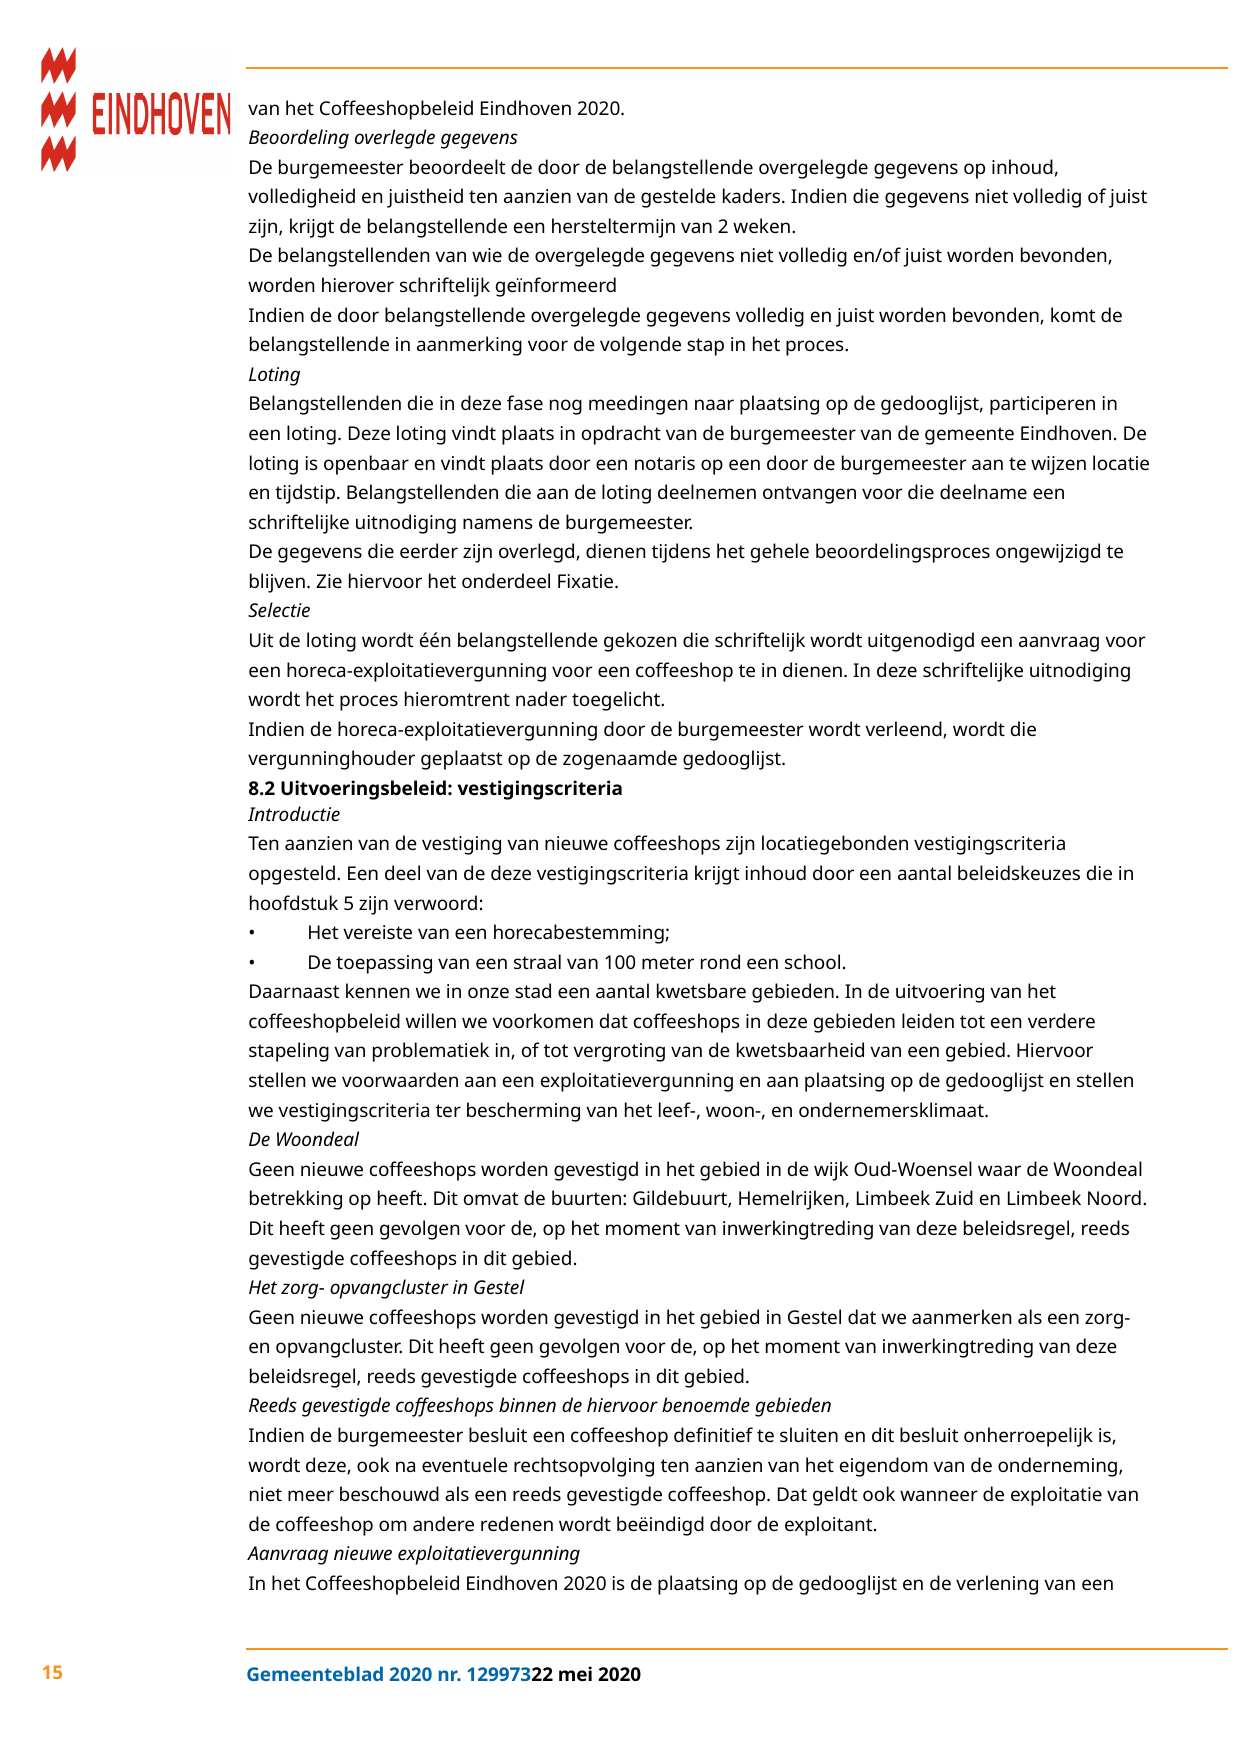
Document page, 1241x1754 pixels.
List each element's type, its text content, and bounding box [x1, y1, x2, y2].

text Aanvraag nieuwe exploitatievergunning [248, 1541, 1152, 1566]
text In het Coffeeshopbeleid Eindhoven 2020 is de plaatsing op de gedooglijst en de verlening van een [248, 1570, 1152, 1596]
text 8.2 Uitvoeringsbeleid: vestigingscriteria [248, 775, 1152, 801]
text De Woondeal [248, 1126, 1152, 1152]
text Belangstellenden die in deze fase nog meedingen naar plaatsing op de gedooglijst, participeren in een loting. Deze loting vindt plaats in opdracht van de burgemeester van de gemeente Eindhoven. De loting is openbaar en vindt plaats door een notaris op een door de burgemeester aan te wijzen locatie en tijdstip. Belangstellenden die aan de loting deelnemen ontvangen voor die deelname een schriftelijke uitnodiging namens de burgemeester. [248, 391, 1152, 535]
text Indien de door belangstellende overgelegde gegevens volledig en juist worden bevonden, komt de belangstellende in aanmerking voor de volgende stap in het proces. [248, 302, 1152, 357]
text Indien de burgemeester besluit een coffeeshop definitief te sluiten en dit besluit onherroepelijk is, wordt deze, ook na eventuele rechtsopvolging ten aanzien van het eigendom van de onderneming, niet meer beschouwd als een reeds gevestigde coffeeshop. Dat geldt ook wanneer de exploitatie van de coffeeshop om andere redenen wordt beëindigd door de exploitant. [248, 1422, 1152, 1537]
text van het Coffeeshopbeleid Eindhoven 2020. [248, 95, 1152, 121]
text Reeds gevestigde coffeeshops binnen de hiervoor benoemde gebieden [248, 1393, 1152, 1418]
text De gegevens die eerder zijn overlegd, dienen tijdens het gehele beoordelingsproces ongewijzigd te blijven. Zie hiervoor het onderdeel Fixatie. [248, 538, 1152, 594]
text Ten aanzien van de vestiging van nieuwe coffeeshops zijn locatiegebonden vestigingscriteria opgesteld. Een deel van de deze vestigingscriteria krijgt inhoud door een aantal beleidskeuzes die in hoofdstuk 5 zijn verwoord: [248, 831, 1152, 915]
text Introductie [248, 801, 1152, 827]
text Uit de loting wordt één belangstellende gekozen die schriftelijk wordt uitgenodigd een aanvraag voor een horeca-exploitatievergunning voor een coffeeshop te in dienen. In deze schriftelijke uitnodiging wordt het proces hieromtrent nader toegelicht. [248, 627, 1152, 712]
text De belangstellenden van wie de overgelegde gegevens niet volledig en/of juist worden bevonden, worden hierover schriftelijk geïnformeerd [248, 243, 1152, 298]
list De toepassing van een straal van 100 meter rond een school. [248, 949, 1152, 974]
text Selectie [248, 598, 1152, 623]
picture [41, 47, 231, 172]
list Het vereiste van een horecabestemming; [248, 919, 1152, 945]
text Indien de horeca-exploitatievergunning door de burgemeester wordt verleend, wordt die vergunninghouder geplaatst op de zogenaamde gedooglijst. [248, 716, 1152, 771]
text Loting [248, 361, 1152, 387]
text Geen nieuwe coffeeshops worden gevestigd in het gebied in de wijk Oud-Woensel waar de Woondeal betrekking op heeft. Dit omvat de buurten: Gildebuurt, Hemelrijken, Limbeek Zuid en Limbeek Noord. Dit heeft geen gevolgen voor de, op het moment van inwerkingtreding van deze beleidsregel, reeds gevestigde coffeeshops in dit gebied. [248, 1156, 1152, 1270]
text De burgemeester beoordeelt de door de belangstellende overgelegde gegevens op inhoud, volledigheid en juistheid ten aanzien van de gestelde kaders. Indien die gegevens niet volledig of juist zijn, krijgt de belangstellende een hersteltermijn van 2 weken. [248, 154, 1152, 239]
text Beoordeling overlegde gegevens [248, 124, 1152, 150]
text Het zorg- opvangcluster in Gestel [248, 1274, 1152, 1300]
text Daarnaast kennen we in onze stad een aantal kwetsbare gebieden. In de uitvoering van het coffeeshopbeleid willen we voorkomen dat coffeeshops in deze gebieden leiden tot een verdere stapeling van problematiek in, of tot vergroting van de kwetsbaarheid van een gebied. Hiervoor stellen we voorwaarden aan een exploitatievergunning en aan plaatsing op de gedooglijst en stellen we vestigingscriteria ter bescherming van het leef-, woon-, en ondernemersklimaat. [248, 978, 1152, 1122]
text Geen nieuwe coffeeshops worden gevestigd in het gebied in Gestel dat we aanmerken als een zorg- en opvangcluster. Dit heeft geen gevolgen voor de, op het moment van inwerkingtreding van deze beleidsregel, reeds gevestigde coffeeshops in dit gebied. [248, 1304, 1152, 1389]
